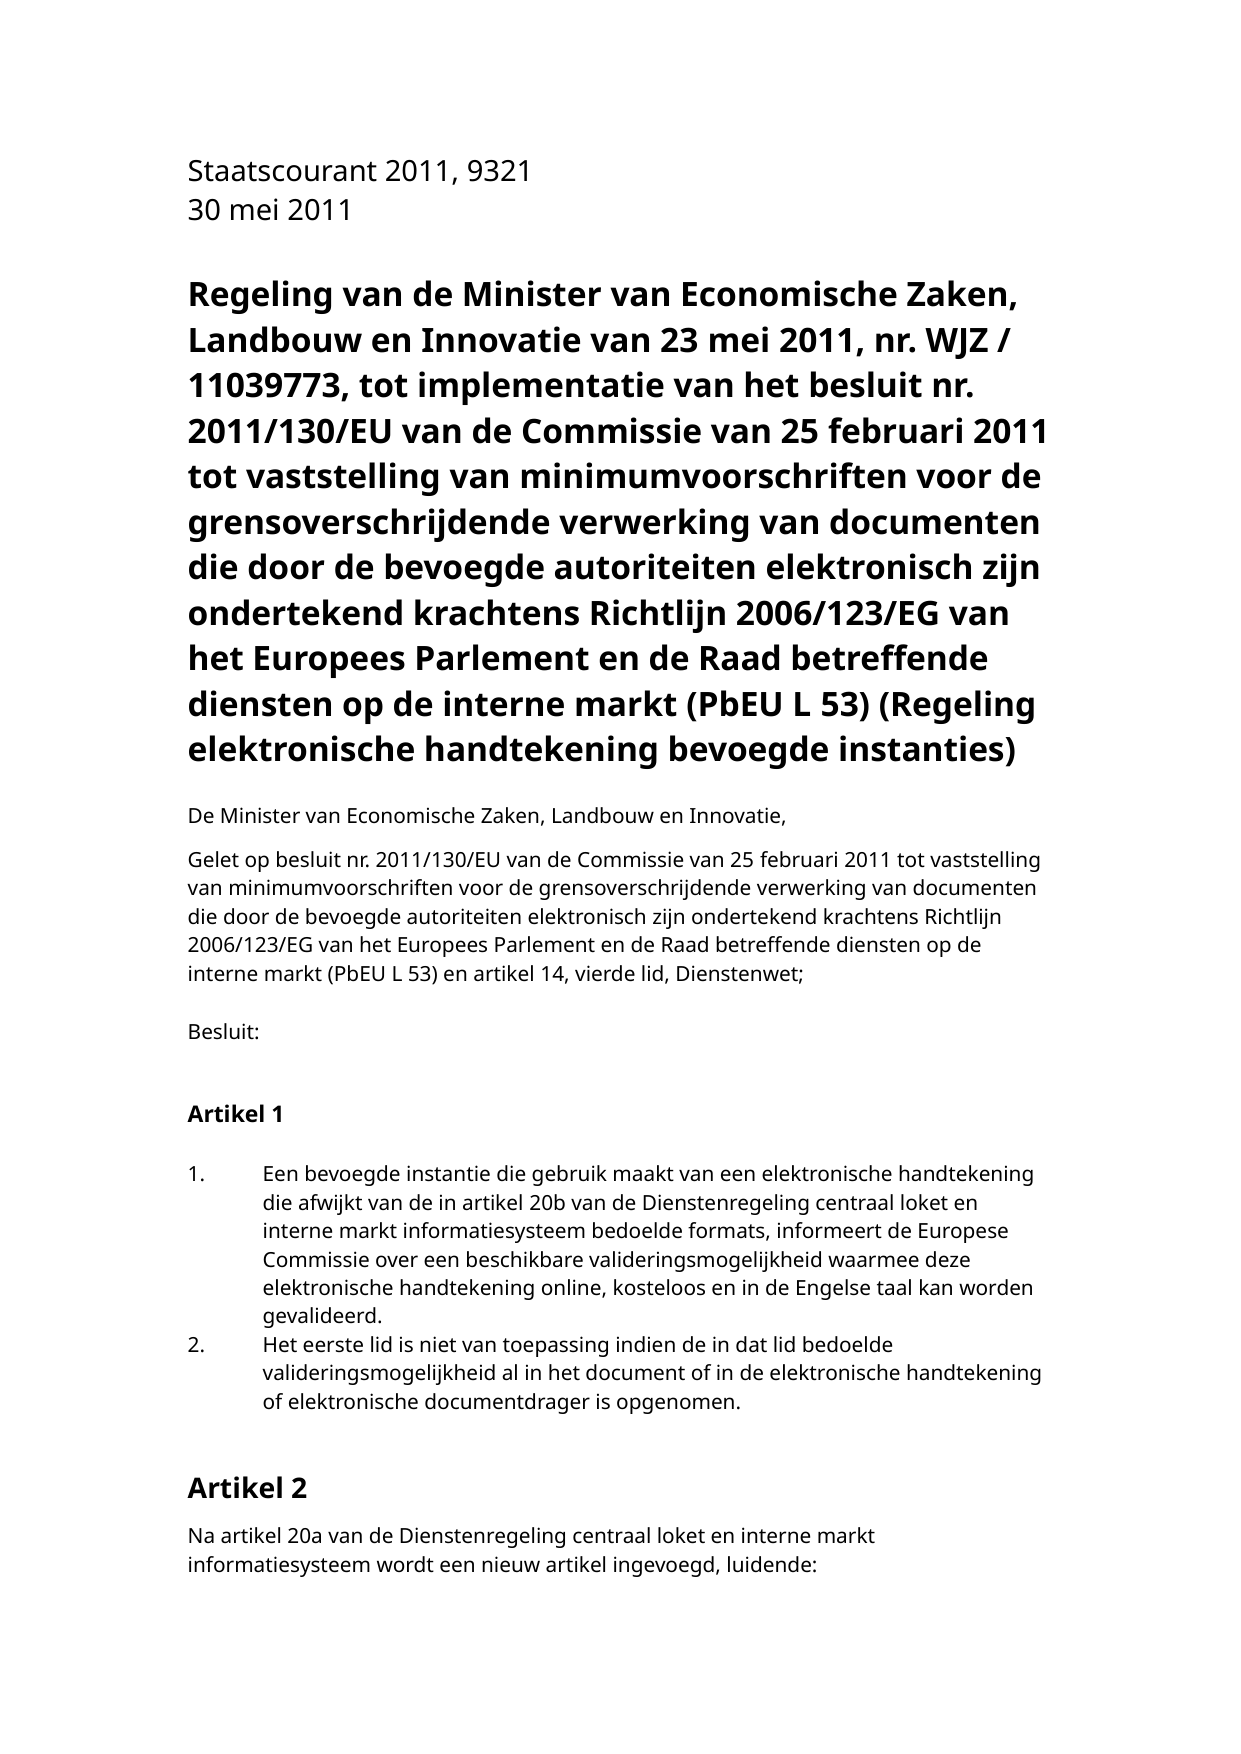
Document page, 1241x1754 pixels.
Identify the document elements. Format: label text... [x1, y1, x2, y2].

subtitle Artikel 2 [187, 1468, 1053, 1506]
text De Minister van Economische Zaken, Landbouw en Innovatie, [187, 802, 1053, 830]
text Besluit: [187, 1017, 1053, 1046]
subtitle Regeling van de Minister van Economische Zaken, Landbouw en Innovatie van 23 mei 2011, nr. WJZ / 11039773, tot implementatie van het besluit nr. 2011/130/EU van de Commissie van 25 februari 2011 tot vaststelling van minimumvoorschriften voor de grensoverschrijdende verwerking van documenten die door de bevoegde autoriteiten elektronisch zijn ondertekend krachtens Richtlijn 2006/123/EG van het Europees Parlement en de Raad betreffende diensten op de interne markt (PbEU L 53) (Regeling elektronische handtekening bevoegde instanties) [187, 271, 1053, 772]
text Gelet op besluit nr. 2011/130/EU van de Commissie van 25 februari 2011 tot vaststelling van minimumvoorschriften voor de grensoverschrijdende verwerking van documenten die door de bevoegde autoriteiten elektronisch zijn ondertekend krachtens Richtlijn 2006/123/EG van het Europees Parlement en de Raad betreffende diensten op de interne markt (PbEU L 53) en artikel 14, vierde lid, Dienstenwet; [187, 845, 1053, 987]
text Na artikel 20a van de Dienstenregeling centraal loket en interne markt informatiesysteem wordt een nieuw artikel ingevoegd, luidende: [187, 1521, 1053, 1578]
text 30 mei 2011 [187, 190, 1053, 229]
list Een bevoegde instantie die gebruik maakt van een elektronische handtekening die afwijkt van de in artikel 20b van de Dienstenregeling centraal loket en interne markt informatiesysteem bedoelde formats, informeert de Europese Commissie over een beschikbare valideringsmogelijkheid waarmee deze elektronische handtekening online, kosteloos en in de Engelse taal kan worden gevalideerd. [187, 1159, 1053, 1330]
subtitle Artikel 1 [187, 1098, 1053, 1129]
text Staatscourant 2011, 9321 [187, 150, 1053, 190]
list Het eerste lid is niet van toepassing indien de in dat lid bedoelde valideringsmogelijkheid al in het document of in de elektronische handtekening of elektronische documentdrager is opgenomen. [187, 1330, 1053, 1415]
